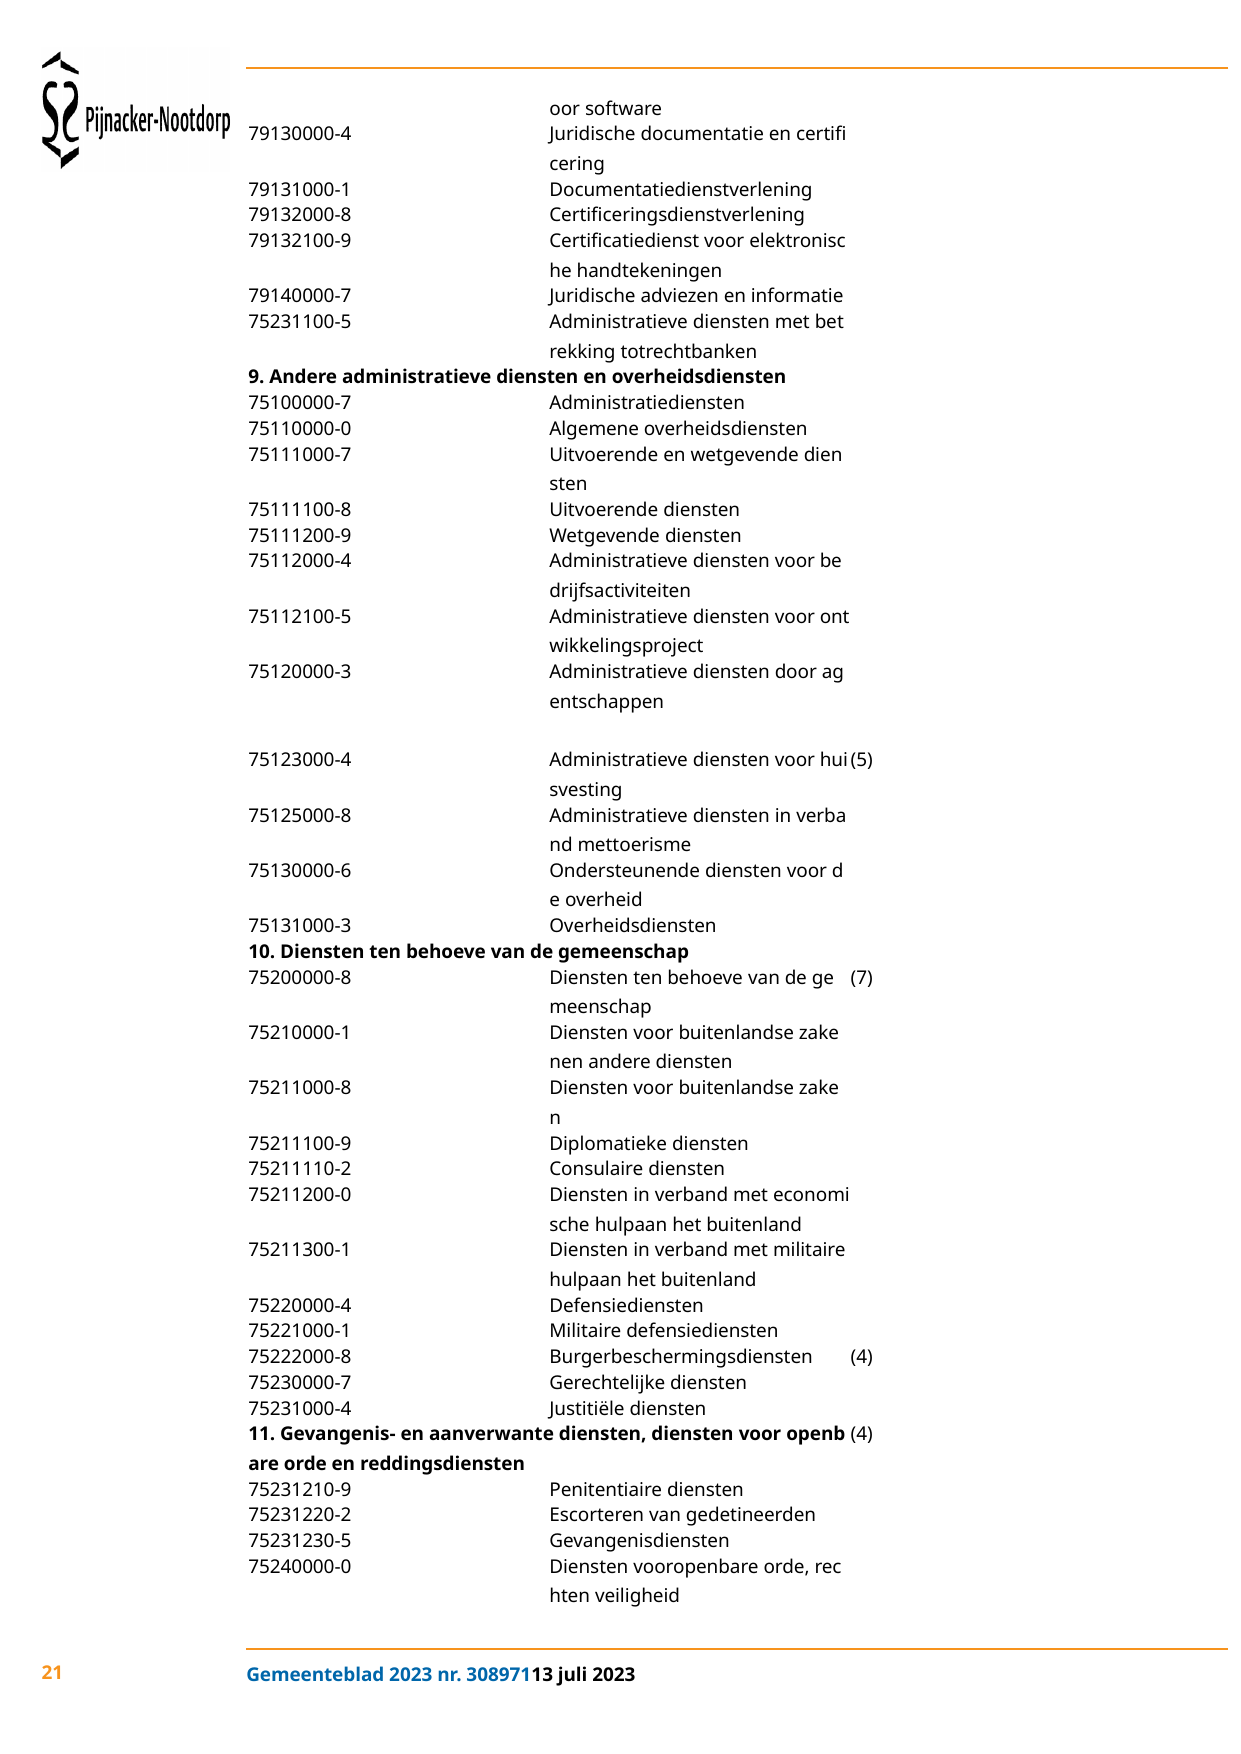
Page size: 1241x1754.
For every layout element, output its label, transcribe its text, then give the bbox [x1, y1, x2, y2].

table_cell [850, 857, 1152, 912]
picture [41, 47, 231, 172]
table_cell 75120000-3 [248, 658, 549, 713]
table_cell [850, 389, 1152, 415]
table_cell [850, 1075, 1152, 1130]
table_header (5) [850, 746, 1152, 802]
table_cell Algemene overheidsdiensten [549, 415, 850, 441]
table_cell [850, 95, 1152, 121]
table_cell [850, 415, 1152, 441]
table_cell Administratieve diensten voor ontwikkelingsproject [549, 603, 850, 658]
table_cell Certificatiedienst voor elektronische handtekeningen [549, 227, 850, 283]
table_cell Administratieve diensten in verband mettoerisme [549, 802, 850, 857]
table_cell Diensten vooropenbare orde, rechten veiligheid [549, 1553, 850, 1608]
table_cell Diensten ten behoeve van de gemeenschap [549, 964, 850, 1019]
table_cell 75231230-5 [248, 1527, 549, 1553]
table_cell [850, 308, 1152, 364]
table_cell 75200000-8 [248, 964, 549, 1019]
table_cell Gerechtelijke diensten [549, 1369, 850, 1395]
table_cell Diensten voor buitenlandse zaken [549, 1075, 850, 1130]
table_cell 75231100-5 [248, 308, 549, 364]
table_cell [850, 121, 1152, 176]
table_cell [850, 522, 1152, 548]
table_cell 75112000-4 [248, 548, 549, 603]
table_cell 75211110-2 [248, 1156, 549, 1181]
table_cell [850, 1237, 1152, 1292]
table_cell 79140000-7 [248, 283, 549, 308]
table_cell 75125000-8 [248, 802, 549, 857]
table_cell (4) [850, 1343, 1152, 1369]
table_cell [850, 802, 1152, 857]
table_cell [850, 548, 1152, 603]
table_cell [850, 1553, 1152, 1608]
table_cell 75230000-7 [248, 1369, 549, 1395]
table_cell 75112100-5 [248, 603, 549, 658]
table_cell 79131000-1 [248, 176, 549, 202]
table_cell 75130000-6 [248, 857, 549, 912]
table_cell 75240000-0 [248, 1553, 549, 1608]
table_cell 79132100-9 [248, 227, 549, 283]
table_cell [850, 176, 1152, 202]
table_cell 11. Gevangenis- en aanverwante diensten, diensten voor openbare orde en reddingsdiensten [248, 1421, 850, 1476]
table_cell [850, 1369, 1152, 1395]
table_cell 75111000-7 [248, 441, 549, 496]
table_cell 9. Andere administratieve diensten en overheidsdiensten [248, 364, 850, 389]
table_cell 75111200-9 [248, 522, 549, 548]
table_cell [850, 1476, 1152, 1502]
table_cell 75111100-8 [248, 496, 549, 522]
table_cell [850, 1395, 1152, 1421]
table_cell [850, 1181, 1152, 1237]
table_cell 75131000-3 [248, 913, 549, 938]
table_cell Certificeringsdienstverlening [549, 202, 850, 227]
table_cell 75211200-0 [248, 1181, 549, 1237]
table_cell [850, 1318, 1152, 1343]
table_cell Uitvoerende en wetgevende diensten [549, 441, 850, 496]
table_cell [850, 441, 1152, 496]
table_cell Juridische documentatie en certificering [549, 121, 850, 176]
table_cell 75211300-1 [248, 1237, 549, 1292]
table_cell 75222000-8 [248, 1343, 549, 1369]
table_cell [850, 1130, 1152, 1156]
table_cell [850, 913, 1152, 938]
table_cell Justitiële diensten [549, 1395, 850, 1421]
table_cell 10. Diensten ten behoeve van de gemeenschap [248, 938, 1152, 964]
table_cell oor software [549, 95, 850, 121]
table_cell Diensten in verband met economische hulpaan het buitenland [549, 1181, 850, 1237]
table_cell Defensiediensten [549, 1292, 850, 1318]
table_cell Juridische adviezen en informatie [549, 283, 850, 308]
table_cell Gevangenisdiensten [549, 1527, 850, 1553]
table_cell 75100000-7 [248, 389, 549, 415]
table_cell [850, 364, 1152, 389]
table_cell Uitvoerende diensten [549, 496, 850, 522]
table_cell [850, 1502, 1152, 1527]
table_cell Diplomatieke diensten [549, 1130, 850, 1156]
table_cell Overheidsdiensten [549, 913, 850, 938]
table_cell [850, 283, 1152, 308]
table_cell 79132000-8 [248, 202, 549, 227]
table_cell 75231000-4 [248, 1395, 549, 1421]
table_cell Ondersteunende diensten voor de overheid [549, 857, 850, 912]
table_cell [850, 1156, 1152, 1181]
table_cell 75231210-9 [248, 1476, 549, 1502]
table_cell [850, 1019, 1152, 1074]
table_header Administratieve diensten voor huisvesting [549, 746, 850, 802]
table_cell [850, 603, 1152, 658]
table_cell [850, 658, 1152, 713]
table_cell Diensten voor buitenlandse zakenen andere diensten [549, 1019, 850, 1074]
table_cell Militaire defensiediensten [549, 1318, 850, 1343]
table_cell 75211100-9 [248, 1130, 549, 1156]
table_cell Consulaire diensten [549, 1156, 850, 1181]
table_cell Documentatiedienstverlening [549, 176, 850, 202]
table_cell Penitentiaire diensten [549, 1476, 850, 1502]
table_cell Administratieve diensten met betrekking totrechtbanken [549, 308, 850, 364]
table_cell [850, 202, 1152, 227]
table_cell [248, 95, 549, 121]
table_cell Administratieve diensten door agentschappen [549, 658, 850, 713]
table_cell 75221000-1 [248, 1318, 549, 1343]
table_cell 75211000-8 [248, 1075, 549, 1130]
table_cell (4) [850, 1421, 1152, 1476]
table_cell [850, 227, 1152, 283]
table_cell Diensten in verband met militaire hulpaan het buitenland [549, 1237, 850, 1292]
table_cell Wetgevende diensten [549, 522, 850, 548]
table_cell [850, 1527, 1152, 1553]
table_cell 79130000-4 [248, 121, 549, 176]
table_cell Administratiediensten [549, 389, 850, 415]
table_cell 75220000-4 [248, 1292, 549, 1318]
table_cell 75231220-2 [248, 1502, 549, 1527]
table_cell 75110000-0 [248, 415, 549, 441]
table_cell (7) [850, 964, 1152, 1019]
table_cell Administratieve diensten voor bedrijfsactiviteiten [549, 548, 850, 603]
table_cell 75210000-1 [248, 1019, 549, 1074]
table_cell Escorteren van gedetineerden [549, 1502, 850, 1527]
table_header 75123000-4 [248, 746, 549, 802]
table_cell [850, 1292, 1152, 1318]
table_cell [850, 496, 1152, 522]
table_cell Burgerbeschermingsdiensten [549, 1343, 850, 1369]
